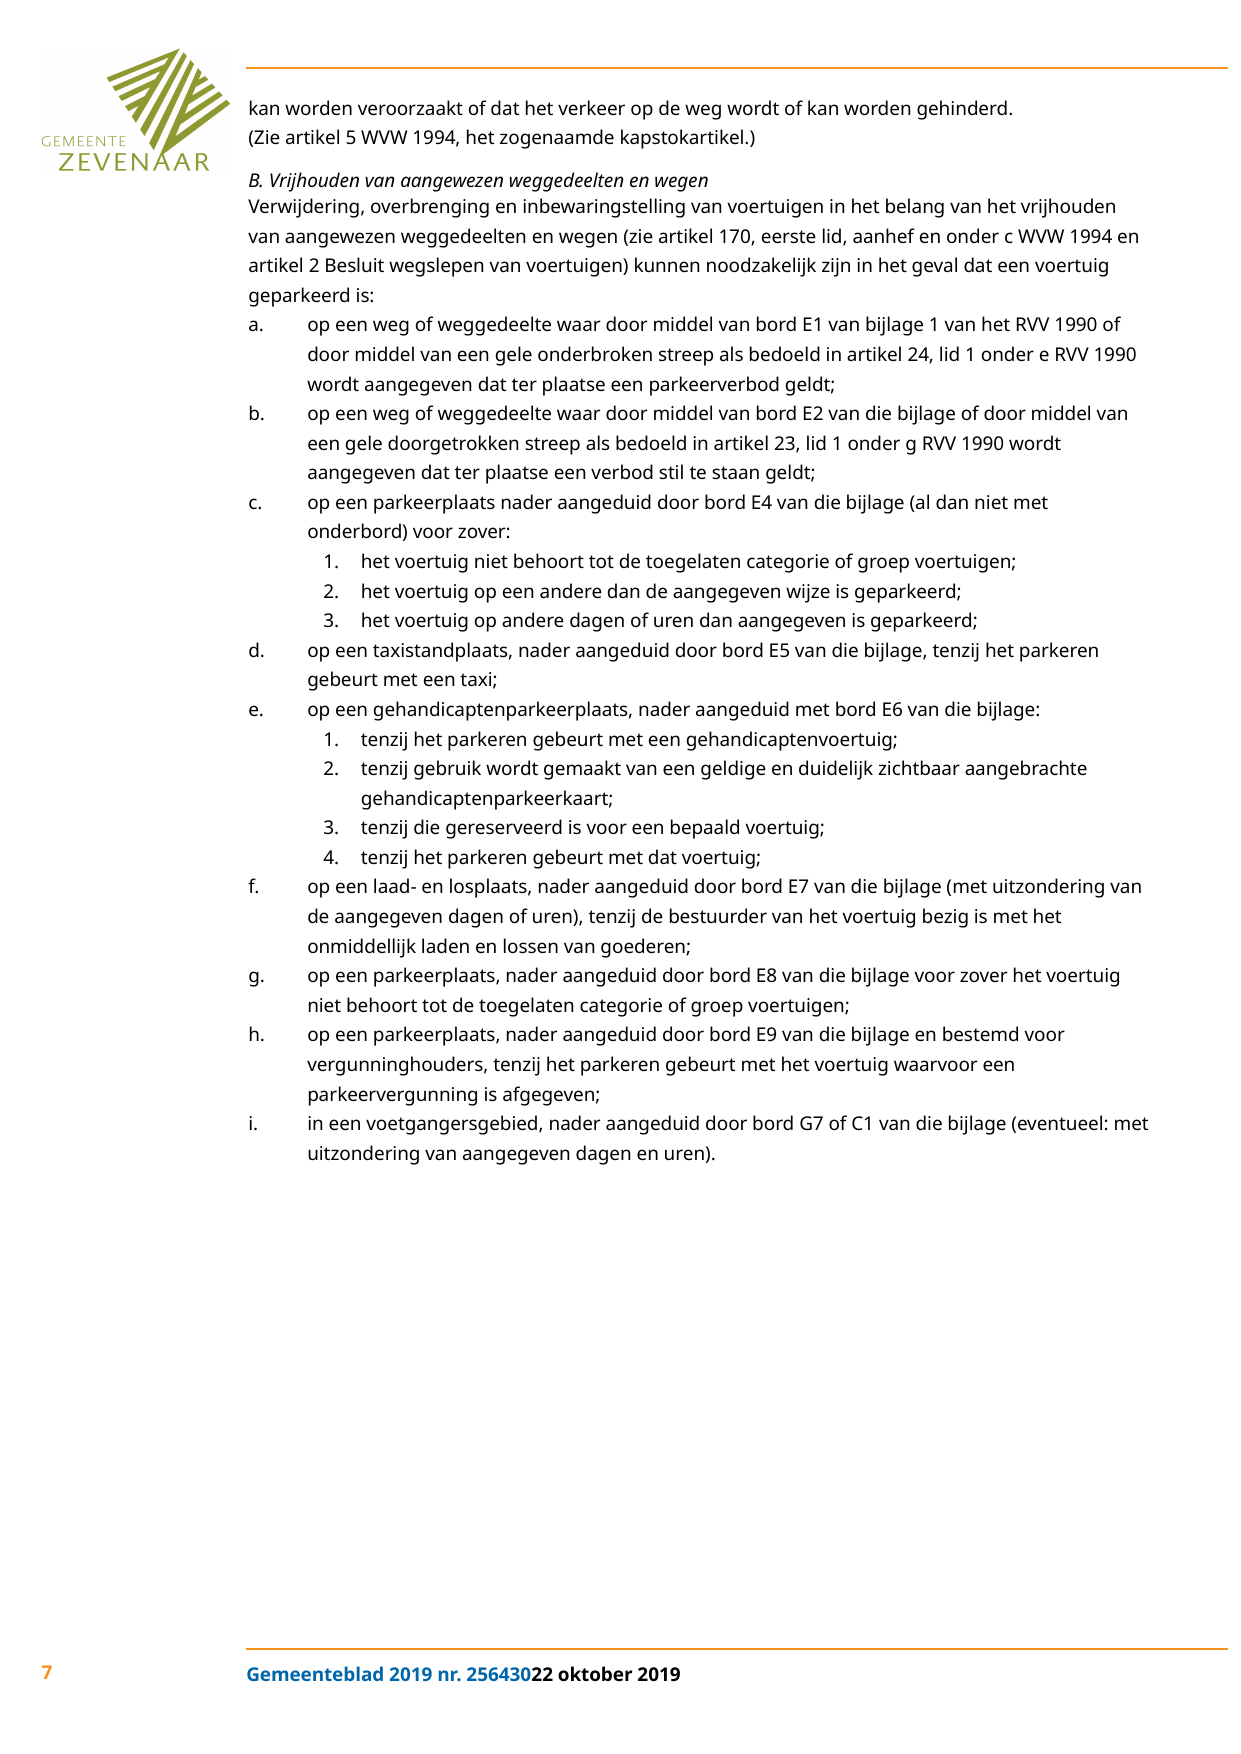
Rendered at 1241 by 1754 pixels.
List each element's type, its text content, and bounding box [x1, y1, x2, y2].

list op een weg of weggedeelte waar door middel van bord E2 van die bijlage of door middel van een gele doorgetrokken streep als bedoeld in artikel 23, lid 1 onder g RVV 1990 wordt aangegeven dat ter plaatse een verbod stil te staan geldt; [248, 400, 1152, 485]
text B. Vrijhouden van aangewezen weggedeelten en wegen [248, 167, 1152, 193]
list tenzij het parkeren gebeurt met een gehandicaptenvoertuig; [323, 726, 1152, 751]
list in een voetgangersgebied, nader aangeduid door bord G7 of C1 van die bijlage (eventueel: met uitzondering van aangegeven dagen en uren). [248, 1110, 1152, 1166]
picture [41, 47, 231, 172]
text Verwijdering, overbrenging en inbewaringstelling van voertuigen in het belang van het vrijhouden van aangewezen weggedeelten en wegen (zie artikel 170, eerste lid, aanhef en onder c WVW 1994 en artikel 2 Besluit wegslepen van voertuigen) kunnen noodzakelijk zijn in het geval dat een voertuig geparkeerd is: [248, 193, 1152, 308]
list tenzij gebruik wordt gemaakt van een geldige en duidelijk zichtbaar aangebrachte gehandicaptenparkeerkaart; [323, 755, 1152, 811]
list op een parkeerplaats, nader aangeduid door bord E9 van die bijlage en bestemd voor vergunninghouders, tenzij het parkeren gebeurt met het voertuig waarvoor een parkeervergunning is afgegeven; [248, 1022, 1152, 1106]
list op een gehandicaptenparkeerplaats, nader aangeduid met bord E6 van die bijlage: [248, 696, 1152, 722]
list tenzij die gereserveerd is voor een bepaald voertuig; [323, 814, 1152, 840]
text kan worden veroorzaakt of dat het verkeer op de weg wordt of kan worden gehinderd. [248, 95, 1152, 121]
list op een parkeerplaats, nader aangeduid door bord E8 van die bijlage voor zover het voertuig niet behoort tot de toegelaten categorie of groep voertuigen; [248, 962, 1152, 1018]
list het voertuig op een andere dan de aangegeven wijze is geparkeerd; [323, 578, 1152, 603]
list op een parkeerplaats nader aangeduid door bord E4 van die bijlage (al dan niet met onderbord) voor zover: [248, 489, 1152, 544]
list het voertuig niet behoort tot de toegelaten categorie of groep voertuigen; [323, 548, 1152, 574]
list tenzij het parkeren gebeurt met dat voertuig; [323, 844, 1152, 870]
list het voertuig op andere dagen of uren dan aangegeven is geparkeerd; [323, 607, 1152, 633]
list op een taxistandplaats, nader aangeduid door bord E5 van die bijlage, tenzij het parkeren gebeurt met een taxi; [248, 637, 1152, 692]
list op een laad- en losplaats, nader aangeduid door bord E7 van die bijlage (met uitzondering van de aangegeven dagen of uren), tenzij de bestuurder van het voertuig bezig is met het onmiddellijk laden en lossen van goederen; [248, 874, 1152, 958]
text (Zie artikel 5 WVW 1994, het zogenaamde kapstokartikel.) [248, 124, 1152, 150]
list op een weg of weggedeelte waar door middel van bord E1 van bijlage 1 van het RVV 1990 of door middel van een gele onderbroken streep als bedoeld in artikel 24, lid 1 onder e RVV 1990 wordt aangegeven dat ter plaatse een parkeerverbod geldt; [248, 312, 1152, 396]
